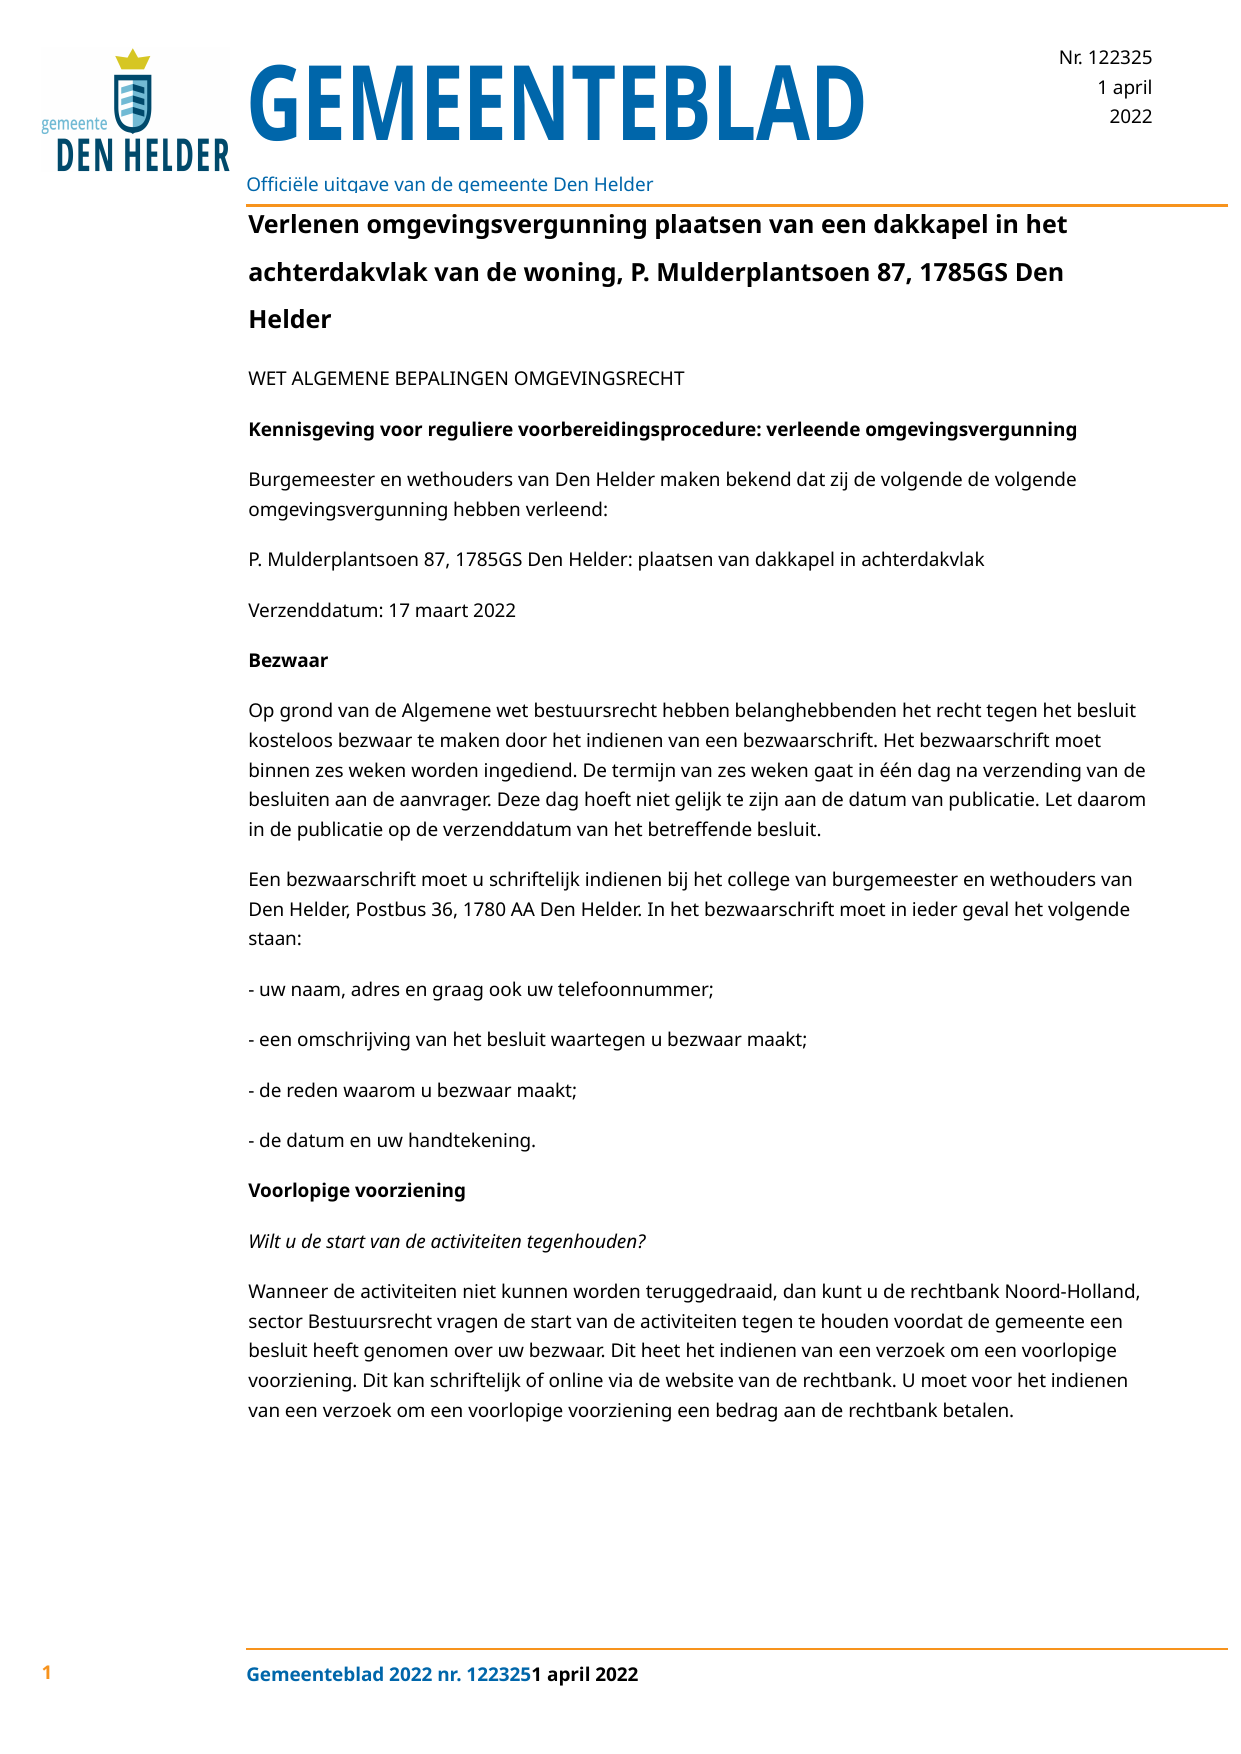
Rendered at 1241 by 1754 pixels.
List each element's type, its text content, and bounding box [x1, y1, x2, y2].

text Voorlopige voorziening [248, 1178, 1152, 1203]
text Wilt u de start van de activiteiten tegenhouden? [248, 1228, 1152, 1254]
picture [41, 47, 231, 172]
text - de datum en uw handtekening. [248, 1127, 1152, 1153]
picture [220, 160, 224, 172]
text Burgemeester en wethouders van Den Helder maken bekend dat zij de volgende de volgende omgevingsvergunning hebben verleend: [248, 466, 1152, 522]
text Een bezwaarschrift moet u schriftelijk indienen bij het college van burgemeester en wethouders van Den Helder, Postbus 36, 1780 AA Den Helder. In het bezwaarschrift moet in ieder geval het volgende staan: [248, 866, 1152, 951]
text - uw naam, adres en graag ook uw telefoonnummer; [248, 976, 1152, 1002]
text WET ALGEMENE BEPALINGEN OMGEVINGSRECHT [248, 366, 1152, 391]
text Op grond van de Algemene wet bestuursrecht hebben belanghebbenden het recht tegen het besluit kosteloos bezwaar te maken door het indienen van een bezwaarschrift. Het bezwaarschrift moet binnen zes weken worden ingediend. De termijn van zes weken gaat in één dag na verzending van de besluiten aan de aanvrager. Deze dag hoeft niet gelijk te zijn aan de datum van publicatie. Let daarom in de publicatie op de verzenddatum van het betreffende besluit. [248, 698, 1152, 842]
picture [182, 144, 187, 165]
picture [63, 144, 68, 165]
text Wanneer de activiteiten niet kunnen worden teruggedraaid, dan kunt u de rechtbank Noord-Holland, sector Bestuursrecht vragen de start van de activiteiten tegen te houden voordat de gemeente een besluit heeft genomen over uw bezwaar. Dit heet het indienen van een verzoek om een voorlopige voorziening. Dit kan schriftelijk of online via de website van de rechtbank. U moet voor het indienen van een verzoek om een voorlopige voorziening een bedrag aan de rechtbank betalen. [248, 1278, 1152, 1422]
text Verlenen omgevingsvergunning plaatsen van een dakkapel in het achterdakvlak van de woning, P. Mulderplantsoen 87, 1785GS Den Helder [248, 207, 1152, 336]
text Kennisgeving voor reguliere voorbereidingsprocedure: verleende omgevingsvergunning [248, 416, 1152, 442]
text Verzenddatum: 17 maart 2022 [248, 597, 1152, 622]
text - de reden waarom u bezwaar maakt; [248, 1077, 1152, 1102]
picture [100, 154, 106, 172]
text P. Mulderplantsoen 87, 1785GS Den Helder: plaatsen van dakkapel in achterdakvlak [248, 546, 1152, 572]
text - een omschrijving van het besluit waartegen u bezwaar maakt; [248, 1026, 1152, 1052]
picture [130, 157, 135, 172]
text Bezwaar [248, 647, 1152, 673]
